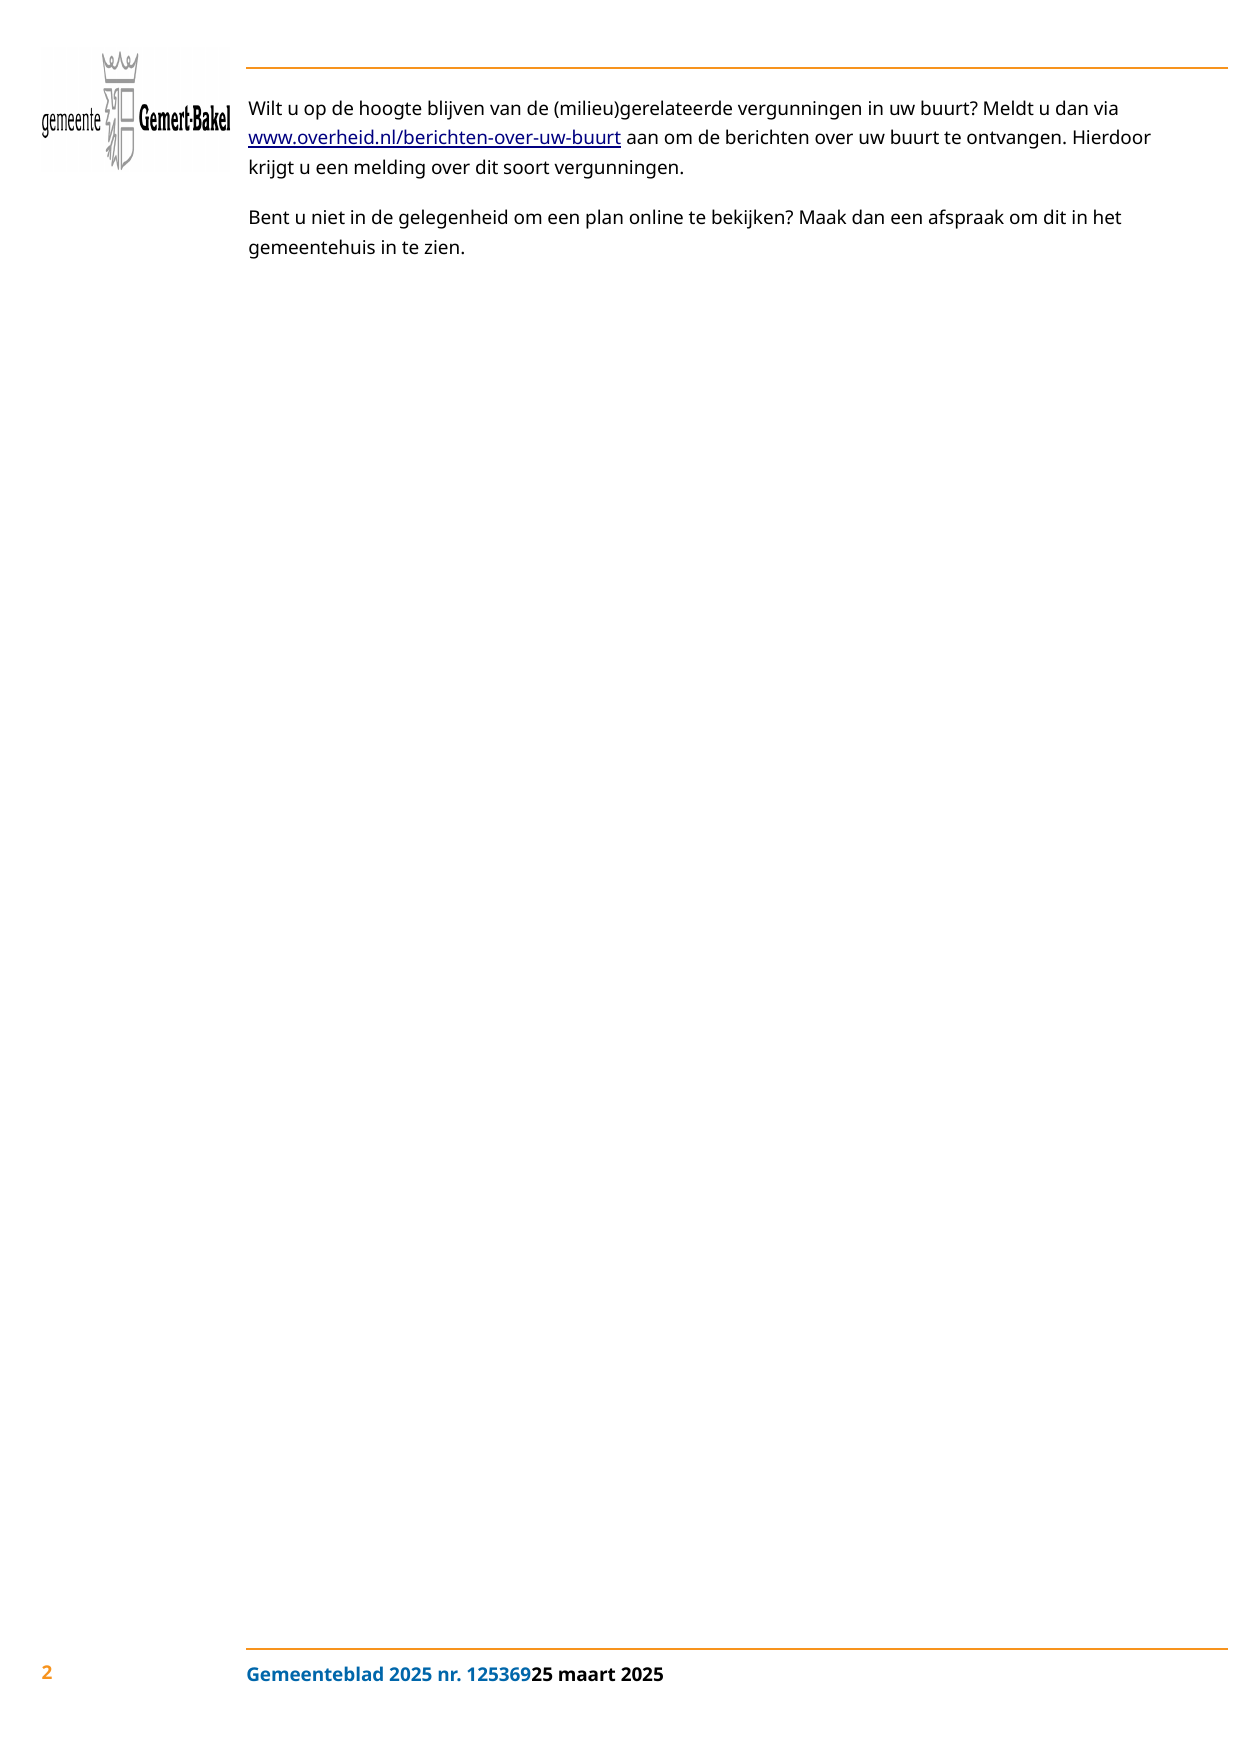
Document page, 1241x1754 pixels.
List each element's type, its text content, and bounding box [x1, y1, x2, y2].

text Bent u niet in de gelegenheid om een plan online te bekijken? Maak dan een afspraak om dit in het gemeentehuis in te zien. [248, 204, 1152, 260]
text Wilt u op de hoogte blijven van de (milieu)gerelateerde vergunningen in uw buurt? Meldt u dan via www.overheid.nl/berichten-over-uw-buurt aan om de berichten over uw buurt te ontvangen. Hierdoor krijgt u een melding over dit soort vergunningen. [248, 95, 1152, 180]
picture [41, 47, 231, 172]
